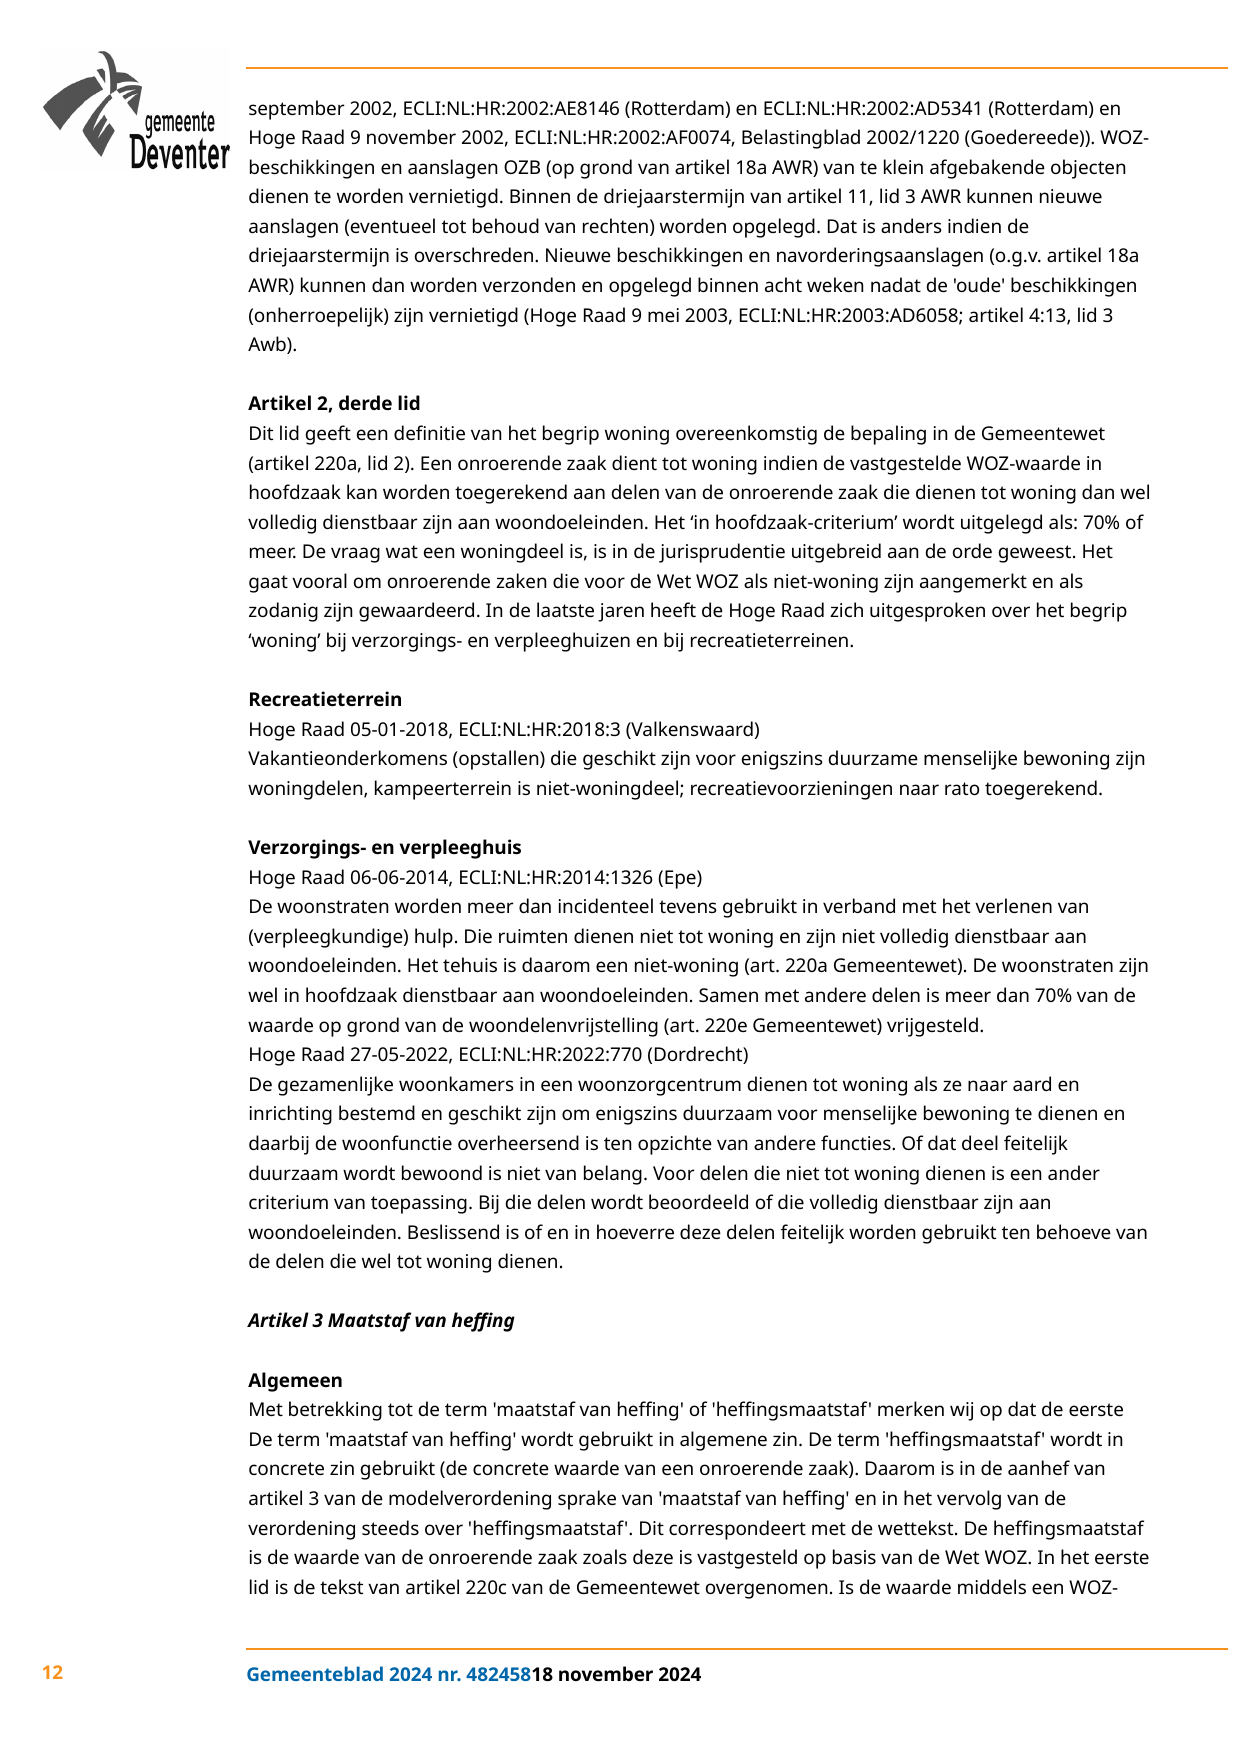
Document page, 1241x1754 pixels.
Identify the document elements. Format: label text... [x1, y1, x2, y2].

text Recreatieterrein [248, 686, 1152, 712]
text Artikel 3 Maatstaf van heffing [248, 1308, 1152, 1333]
picture [41, 47, 231, 172]
text Hoge Raad 27-05-2022, ECLI:NL:HR:2022:770 (Dordrecht) [248, 1041, 1152, 1067]
text De woonstraten worden meer dan incidenteel tevens gebruikt in verband met het verlenen van (verpleegkundige) hulp. Die ruimten dienen niet tot woning en zijn niet volledig dienstbaar aan woondoeleinden. Het tehuis is daarom een niet-woning (art. 220a Gemeentewet). De woonstraten zijn wel in hoofdzaak dienstbaar aan woondoeleinden. Samen met andere delen is meer dan 70% van de waarde op grond van de woondelenvrijstelling (art. 220e Gemeentewet) vrijgesteld. [248, 893, 1152, 1038]
text Hoge Raad 05-01-2018, ECLI:NL:HR:2018:3 (Valkenswaard) [248, 716, 1152, 742]
text Vakantieonderkomens (opstallen) die geschikt zijn voor enigszins duurzame menselijke bewoning zijn woningdelen, kampeerterrein is niet-woningdeel; recreatievoorzieningen naar rato toegerekend. [248, 746, 1152, 801]
text Hoge Raad 06-06-2014, ECLI:NL:HR:2014:1326 (Epe) [248, 864, 1152, 890]
text Algemeen [248, 1367, 1152, 1393]
text september 2002, ECLI:NL:HR:2002:AE8146 (Rotterdam) en ECLI:NL:HR:2002:AD5341 (Rotterdam) en Hoge Raad 9 november 2002, ECLI:NL:HR:2002:AF0074, Belastingblad 2002/1220 (Goedereede)). WOZ-beschikkingen en aanslagen OZB (op grond van artikel 18a AWR) van te klein afgebakende objecten dienen te worden vernietigd. Binnen de driejaarstermijn van artikel 11, lid 3 AWR kunnen nieuwe aanslagen (eventueel tot behoud van rechten) worden opgelegd. Dat is anders indien de driejaarstermijn is overschreden. Nieuwe beschikkingen en navorderingsaanslagen (o.g.v. artikel 18a AWR) kunnen dan worden verzonden en opgelegd binnen acht weken nadat de 'oude' beschikkingen (onherroepelijk) zijn vernietigd (Hoge Raad 9 mei 2003, ECLI:NL:HR:2003:AD6058; artikel 4:13, lid 3 Awb). [248, 95, 1152, 357]
text Dit lid geeft een definitie van het begrip woning overeenkomstig de bepaling in de Gemeentewet (artikel 220a, lid 2). Een onroerende zaak dient tot woning indien de vastgestelde WOZ-waarde in hoofdzaak kan worden toegerekend aan delen van de onroerende zaak die dienen tot woning dan wel volledig dienstbaar zijn aan woondoeleinden. Het ‘in hoofdzaak-criterium’ wordt uitgelegd als: 70% of meer. De vraag wat een woningdeel is, is in de jurisprudentie uitgebreid aan de orde geweest. Het gaat vooral om onroerende zaken die voor de Wet WOZ als niet-woning zijn aangemerkt en als zodanig zijn gewaardeerd. In de laatste jaren heeft de Hoge Raad zich uitgesproken over het begrip ‘woning’ bij verzorgings- en verpleeghuizen en bij recreatieterreinen. [248, 420, 1152, 653]
text De gezamenlijke woonkamers in een woonzorgcentrum dienen tot woning als ze naar aard en inrichting bestemd en geschikt zijn om enigszins duurzaam voor menselijke bewoning te dienen en daarbij de woonfunctie overheersend is ten opzichte van andere functies. Of dat deel feitelijk duurzaam wordt bewoond is niet van belang. Voor delen die niet tot woning dienen is een ander criterium van toepassing. Bij die delen wordt beoordeeld of die volledig dienstbaar zijn aan woondoeleinden. Beslissend is of en in hoeverre deze delen feitelijk worden gebruikt ten behoeve van de delen die wel tot woning dienen. [248, 1071, 1152, 1274]
text Artikel 2, derde lid [248, 391, 1152, 416]
text Verzorgings- en verpleeghuis [248, 834, 1152, 860]
text Met betrekking tot de term 'maatstaf van heffing' of 'heffingsmaatstaf' merken wij op dat de eerste De term 'maatstaf van heffing' wordt gebruikt in algemene zin. De term 'heffingsmaatstaf' wordt in concrete zin gebruikt (de concrete waarde van een onroerende zaak). Daarom is in de aanhef van artikel 3 van de modelverordening sprake van 'maatstaf van heffing' en in het vervolg van de verordening steeds over 'heffingsmaatstaf'. Dit correspondeert met de wettekst. De heffingsmaatstaf is de waarde van de onroerende zaak zoals deze is vastgesteld op basis van de Wet WOZ. In het eerste lid is de tekst van artikel 220c van de Gemeentewet overgenomen. Is de waarde middels een WOZ- [248, 1396, 1152, 1600]
